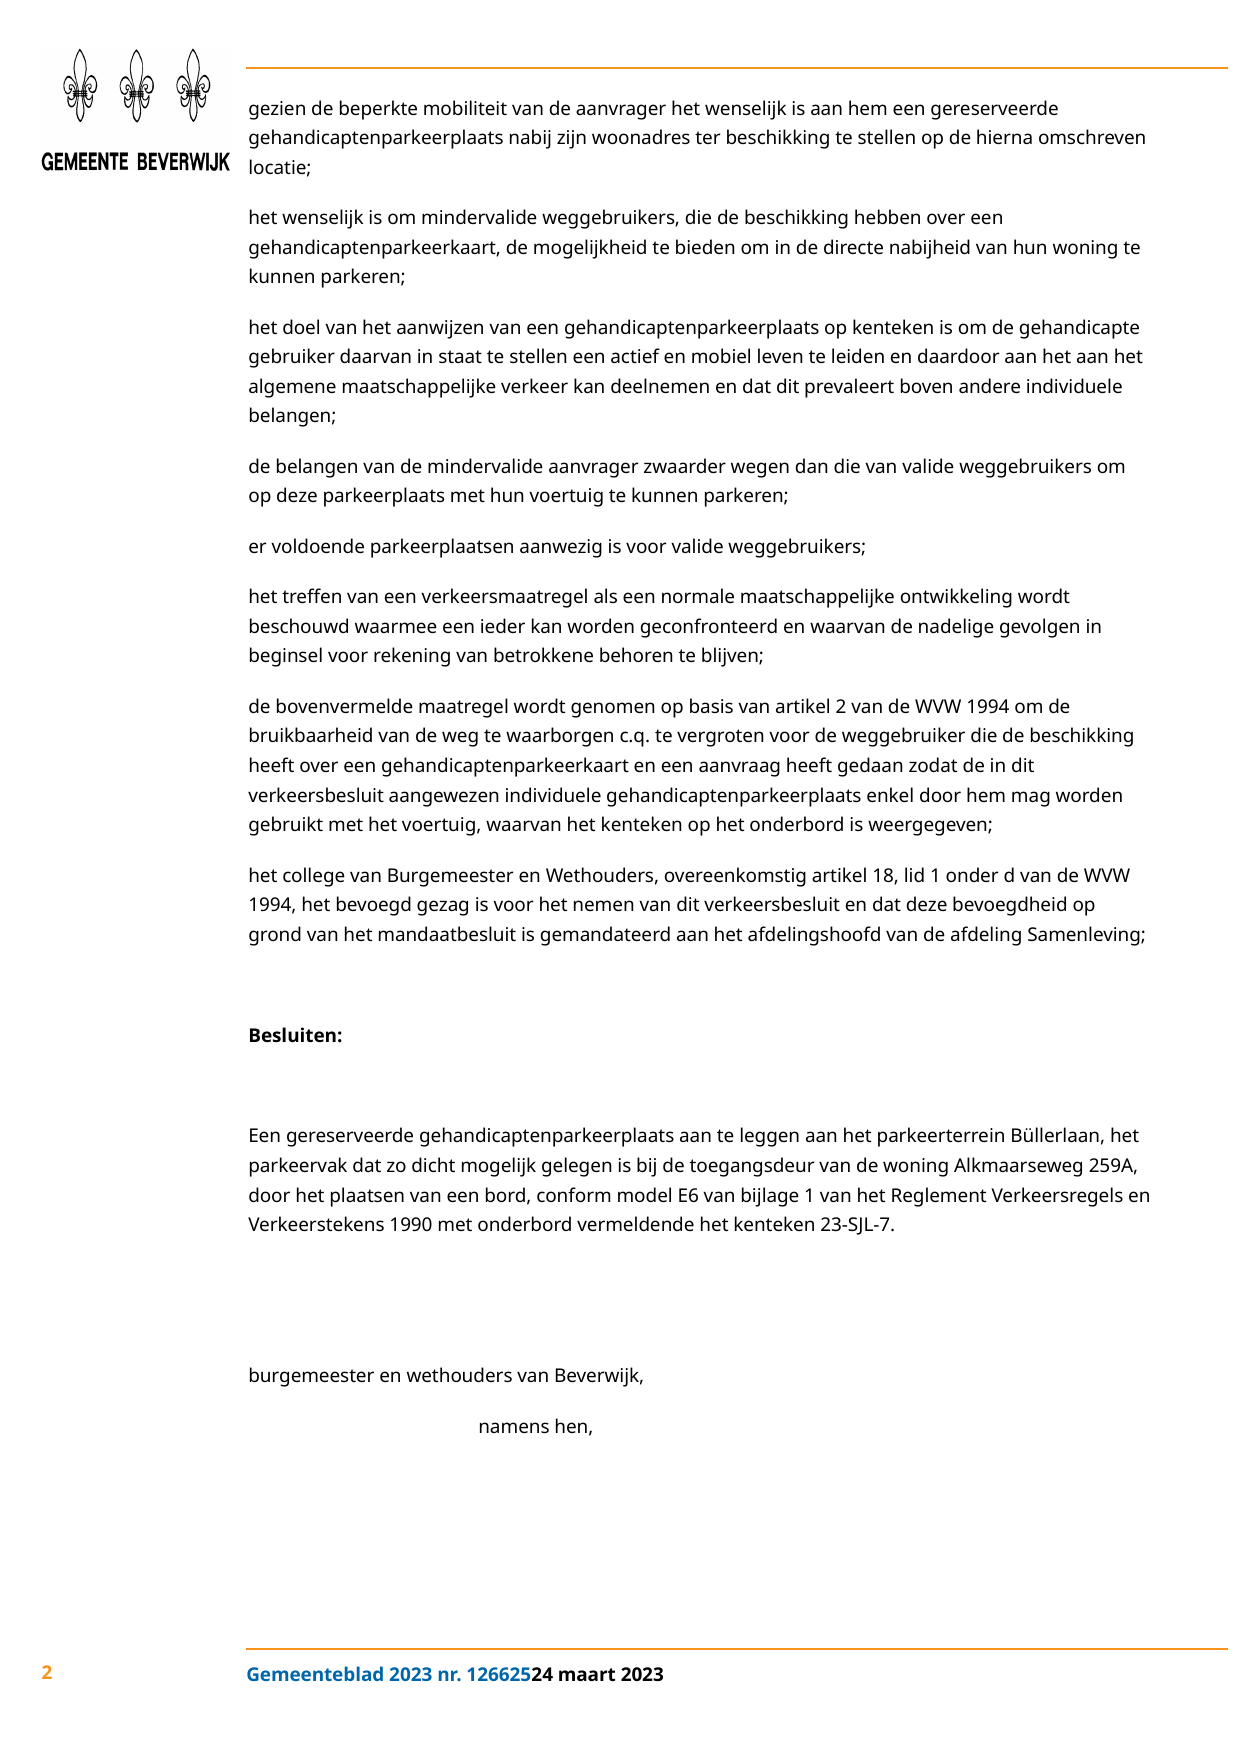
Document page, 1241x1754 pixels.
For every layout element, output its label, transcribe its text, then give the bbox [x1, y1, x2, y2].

text het wenselijk is om mindervalide weggebruikers, die de beschikking hebben over een gehandicaptenparkeerkaart, de mogelijkheid te bieden om in de directe nabijheid van hun woning te kunnen parkeren; [248, 204, 1152, 289]
text de belangen van de mindervalide aanvrager zwaarder wegen dan die van valide weggebruikers om op deze parkeerplaats met hun voertuig te kunnen parkeren; [248, 453, 1152, 508]
text Besluiten: [248, 1022, 1152, 1048]
text de bovenvermelde maatregel wordt genomen op basis van artikel 2 van de WVW 1994 om de bruikbaarheid van de weg te waarborgen c.q. te vergroten voor de weggebruiker die de beschikking heeft over een gehandicaptenparkeerkaart en een aanvraag heeft gedaan zodat de in dit verkeersbesluit aangewezen individuele gehandicaptenparkeerplaats enkel door hem mag worden gebruikt met het voertuig, waarvan het kenteken op het onderbord is weergegeven; [248, 693, 1152, 837]
text burgemeester en wethouders van Beverwijk, [248, 1363, 1152, 1388]
text het college van Burgemeester en Wethouders, overeenkomstig artikel 18, lid 1 onder d van de WVW 1994, het bevoegd gezag is voor het nemen van dit verkeersbesluit en dat deze bevoegdheid op grond van het mandaatbesluit is gemandateerd aan het afdelingshoofd van de afdeling Samenleving; [248, 862, 1152, 947]
text Een gereserveerde gehandicaptenparkeerplaats aan te leggen aan het parkeerterrein Büllerlaan, het parkeervak dat zo dicht mogelijk gelegen is bij de toegangsdeur van de woning Alkmaarseweg 259A, door het plaatsen van een bord, conform model E6 van bijlage 1 van het Reglement Verkeersregels en Verkeerstekens 1990 met onderbord vermeldende het kenteken 23-SJL-7. [248, 1123, 1152, 1237]
text het treffen van een verkeersmaatregel als een normale maatschappelijke ontwikkeling wordt beschouwd waarmee een ieder kan worden geconfronteerd en waarvan de nadelige gevolgen in beginsel voor rekening van betrokkene behoren te blijven; [248, 583, 1152, 668]
text het doel van het aanwijzen van een gehandicaptenparkeerplaats op kenteken is om de gehandicapte gebruiker daarvan in staat te stellen een actief en mobiel leven te leiden en daardoor aan het aan het algemene maatschappelijke verkeer kan deelnemen en dat dit prevaleert boven andere individuele belangen; [248, 314, 1152, 428]
text gezien de beperkte mobiliteit van de aanvrager het wenselijk is aan hem een gereserveerde gehandicaptenparkeerplaats nabij zijn woonadres ter beschikking te stellen op de hierna omschreven locatie; [248, 95, 1152, 180]
text namens hen, [248, 1413, 1152, 1439]
text er voldoende parkeerplaatsen aanwezig is voor valide weggebruikers; [248, 533, 1152, 559]
picture [41, 47, 231, 172]
